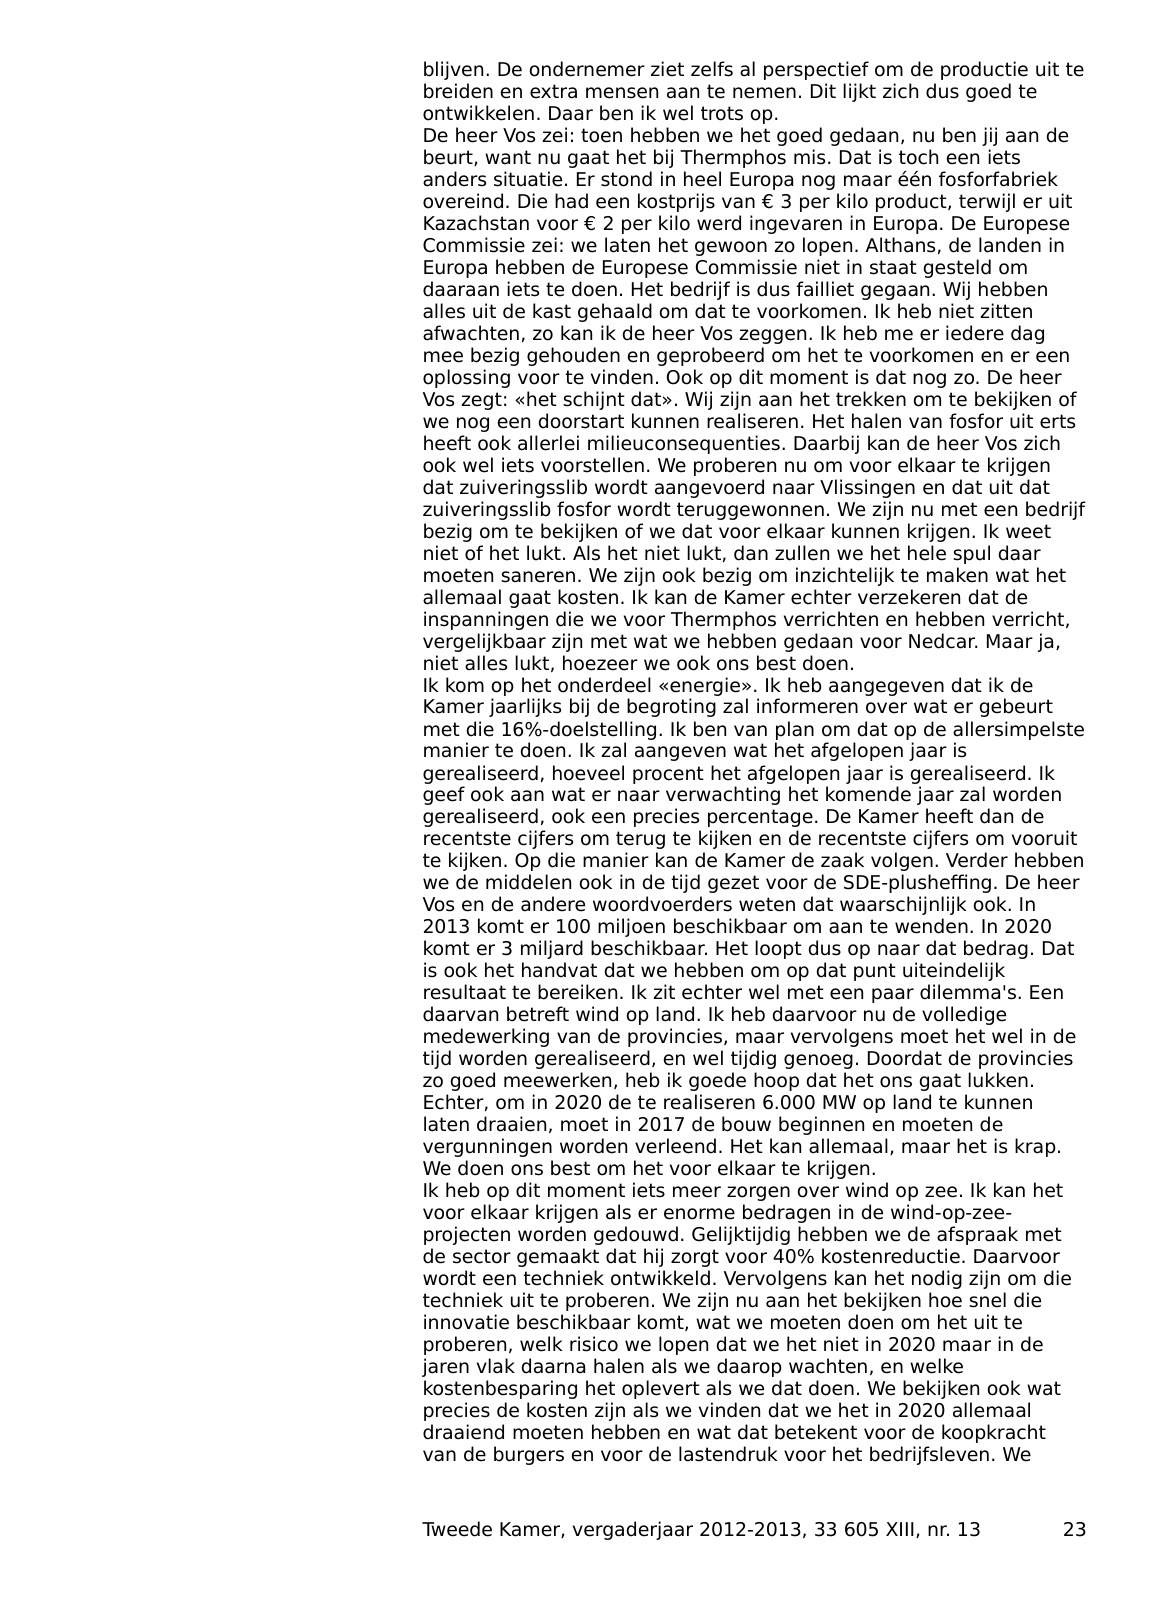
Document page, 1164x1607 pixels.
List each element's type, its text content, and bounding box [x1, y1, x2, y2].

text Ik heb op dit moment iets meer zorgen over wind op zee. Ik kan het voor elkaar krijgen als er enorme bedragen in de wind-op-zee-projecten worden gedouwd. Gelijktijdig hebben we de afspraak met de sector gemaakt dat hij zorgt voor 40% kostenreductie. Daarvoor wordt een techniek ontwikkeld. Vervolgens kan het nodig zijn om die techniek uit te proberen. We zijn nu aan het bekijken hoe snel die innovatie beschikbaar komt, wat we moeten doen om het uit te proberen, welk risico we lopen dat we het niet in 2020 maar in de jaren vlak daarna halen als we daarop wachten, en welke kostenbesparing het oplevert als we dat doen. We bekijken ook wat precies de kosten zijn als we vinden dat we het in 2020 allemaal draaiend moeten hebben en wat dat betekent voor de koopkracht van de burgers en voor de lastendruk voor het bedrijfsleven. We [422, 1180, 1087, 1466]
text Ik kom op het onderdeel «energie». Ik heb aangegeven dat ik de Kamer jaarlijks bij de begroting zal informeren over wat er gebeurt met die 16%-doelstelling. Ik ben van plan om dat op de allersimpelste manier te doen. Ik zal aangeven wat het afgelopen jaar is gerealiseerd, hoeveel procent het afgelopen jaar is gerealiseerd. Ik geef ook aan wat er naar verwachting het komende jaar zal worden gerealiseerd, ook een precies percentage. De Kamer heeft dan de recentste cijfers om terug te kijken en de recentste cijfers om vooruit te kijken. Op die manier kan de Kamer de zaak volgen. Verder hebben we de middelen ook in de tijd gezet voor de SDE-plusheffing. De heer Vos en de andere woordvoerders weten dat waarschijnlijk ook. In 2013 komt er 100 miljoen beschikbaar om aan te wenden. In 2020 komt er 3 miljard beschikbaar. Het loopt dus op naar dat bedrag. Dat is ook het handvat dat we hebben om op dat punt uiteindelijk resultaat te bereiken. Ik zit echter wel met een paar dilemma's. Een daarvan betreft wind op land. Ik heb daarvoor nu de volledige medewerking van de provincies, maar vervolgens moet het wel in de tijd worden gerealiseerd, en wel tijdig genoeg. Doordat de provincies zo goed meewerken, heb ik goede hoop dat het ons gaat lukken. Echter, om in 2020 de te realiseren 6.000 MW op land te kunnen laten draaien, moet in 2017 de bouw beginnen en moeten de vergunningen worden verleend. Het kan allemaal, maar het is krap. We doen ons best om het voor elkaar te krijgen. [422, 674, 1087, 1180]
text De heer Vos zei: toen hebben we het goed gedaan, nu ben jij aan de beurt, want nu gaat het bij Thermphos mis. Dat is toch een iets anders situatie. Er stond in heel Europa nog maar één fosforfabriek overeind. Die had een kostprijs van € 3 per kilo product, terwijl er uit Kazachstan voor € 2 per kilo werd ingevaren in Europa. De Europese Commissie zei: we laten het gewoon zo lopen. Althans, de landen in Europa hebben de Europese Commissie niet in staat gesteld om daaraan iets te doen. Het bedrijf is dus failliet gegaan. Wij hebben alles uit de kast gehaald om dat te voorkomen. Ik heb niet zitten afwachten, zo kan ik de heer Vos zeggen. Ik heb me er iedere dag mee bezig gehouden en geprobeerd om het te voorkomen en er een oplossing voor te vinden. Ook op dit moment is dat nog zo. De heer Vos zegt: «het schijnt dat». Wij zijn aan het trekken om te bekijken of we nog een doorstart kunnen realiseren. Het halen van fosfor uit erts heeft ook allerlei milieuconsequenties. Daarbij kan de heer Vos zich ook wel iets voorstellen. We proberen nu om voor elkaar te krijgen dat zuiveringsslib wordt aangevoerd naar Vlissingen en dat uit dat zuiveringsslib fosfor wordt teruggewonnen. We zijn nu met een bedrijf bezig om te bekijken of we dat voor elkaar kunnen krijgen. Ik weet niet of het lukt. Als het niet lukt, dan zullen we het hele spul daar moeten saneren. We zijn ook bezig om inzichtelijk te maken wat het allemaal gaat kosten. Ik kan de Kamer echter verzekeren dat de inspanningen die we voor Thermphos verrichten en hebben verricht, vergelijkbaar zijn met wat we hebben gedaan voor Nedcar. Maar ja, niet alles lukt, hoezeer we ook ons best doen. [422, 125, 1087, 674]
text blijven. De ondernemer ziet zelfs al perspectief om de productie uit te breiden en extra mensen aan te nemen. Dit lijkt zich dus goed te ontwikkelen. Daar ben ik wel trots op. [422, 59, 1087, 125]
